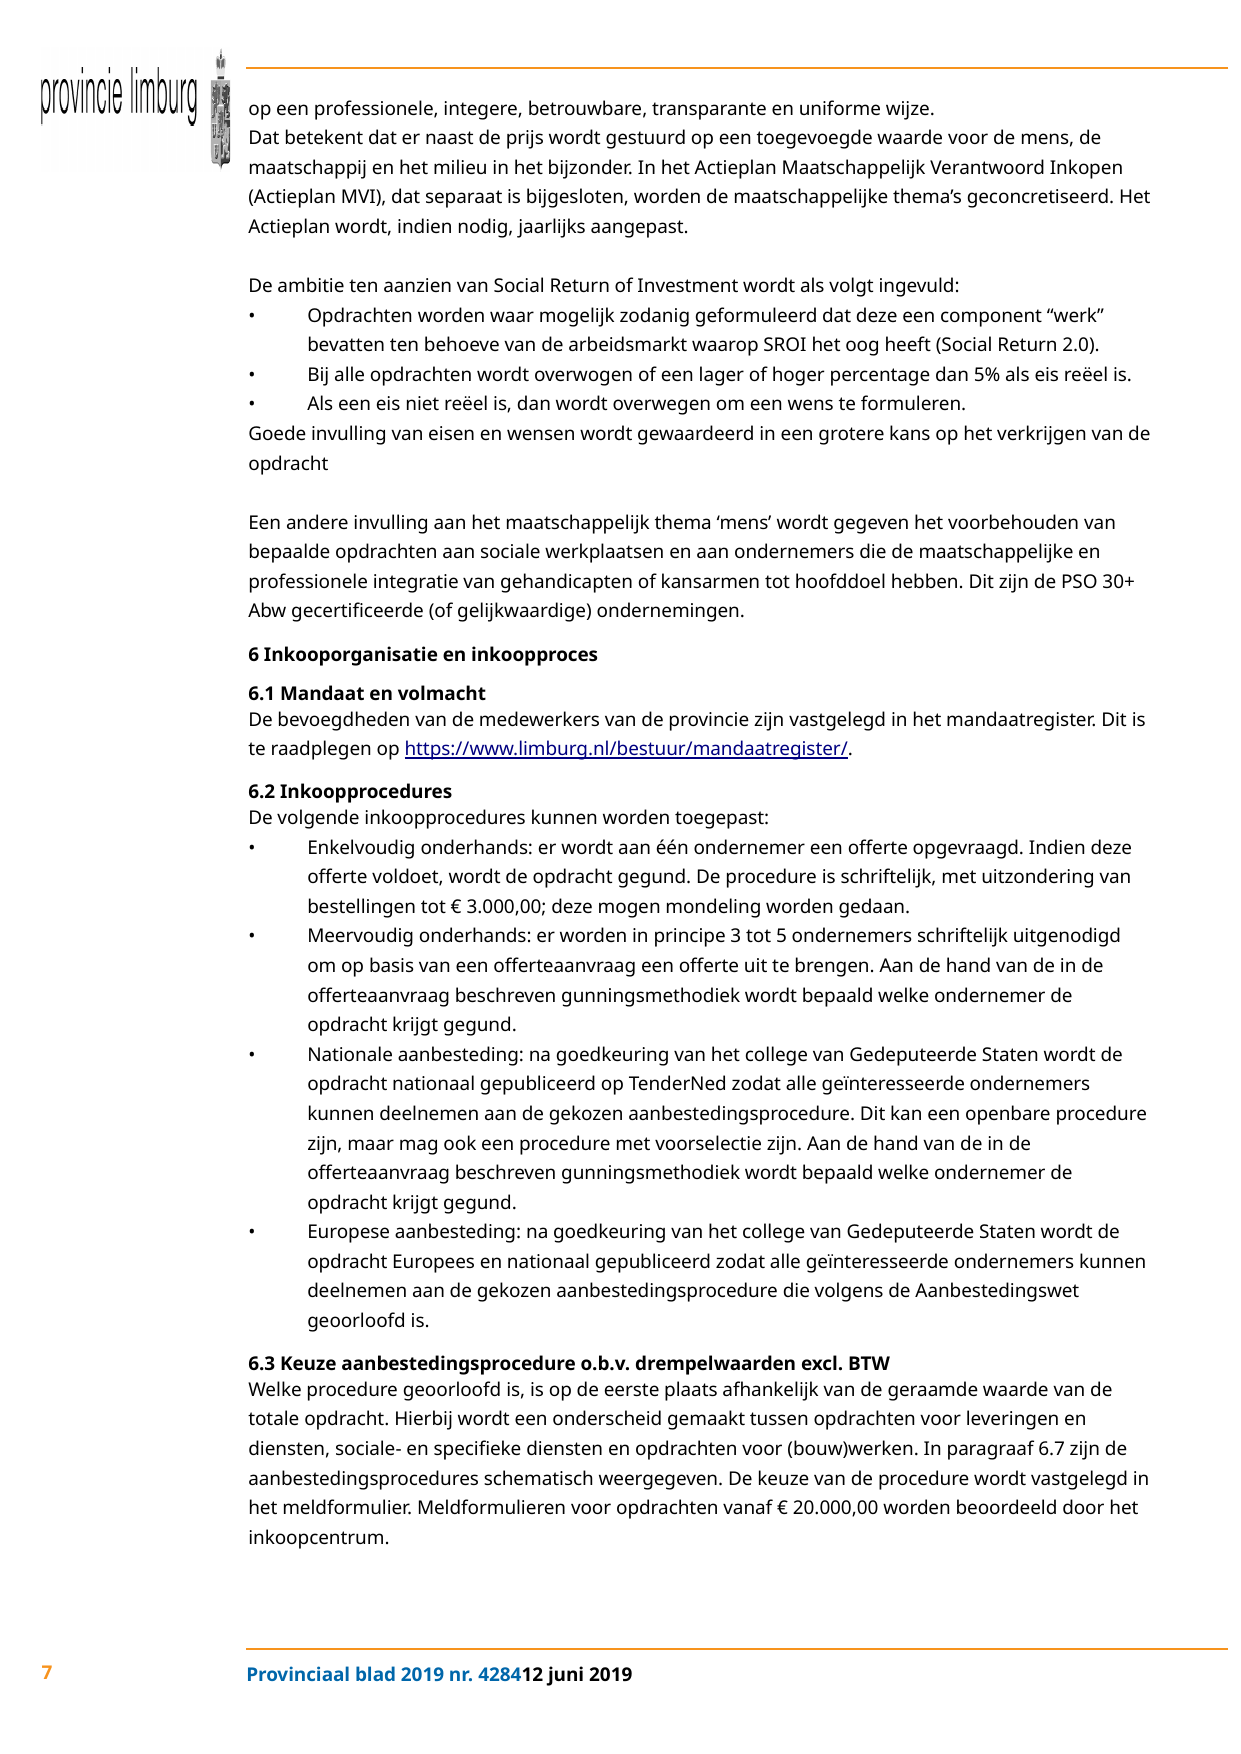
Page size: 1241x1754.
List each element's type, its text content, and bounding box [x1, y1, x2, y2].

list Europese aanbesteding: na goedkeuring van het college van Gedeputeerde Staten wordt de opdracht Europees en nationaal gepubliceerd zodat alle geïnteresseerde ondernemers kunnen deelnemen aan de gekozen aanbestedingsprocedure die volgens de Aanbestedingswet geoorloofd is. [248, 1218, 1152, 1333]
list Enkelvoudig onderhands: er wordt aan één ondernemer een offerte opgevraagd. Indien deze offerte voldoet, wordt de opdracht gegund. De procedure is schriftelijk, met uitzondering van bestellingen tot € 3.000,00; deze mogen mondeling worden gedaan. [248, 834, 1152, 919]
text De bevoegdheden van de medewerkers van de provincie zijn vastgelegd in het mandaatregister. Dit is te raadplegen op https://www.limburg.nl/bestuur/mandaatregister/. [248, 706, 1152, 761]
list Bij alle opdrachten wordt overwogen of een lager of hoger percentage dan 5% als eis reëel is. [248, 361, 1152, 387]
list Meervoudig onderhands: er worden in principe 3 tot 5 ondernemers schriftelijk uitgenodigd om op basis van een offerteaanvraag een offerte uit te brengen. Aan de hand van de in de offerteaanvraag beschreven gunningsmethodiek wordt bepaald welke ondernemer de opdracht krijgt gegund. [248, 923, 1152, 1037]
text Welke procedure geoorloofd is, is op de eerste plaats afhankelijk van de geraamde waarde van de totale opdracht. Hierbij wordt een onderscheid gemaakt tussen opdrachten voor leveringen en diensten, sociale- en specifieke diensten en opdrachten voor (bouw)werken. In paragraaf 6.7 zijn de aanbestedingsprocedures schematisch weergegeven. De keuze van de procedure wordt vastgelegd in het meldformulier. Meldformulieren voor opdrachten vanaf € 20.000,00 worden beoordeeld door het inkoopcentrum. [248, 1376, 1152, 1550]
text Dat betekent dat er naast de prijs wordt gestuurd op een toegevoegde waarde voor de mens, de maatschappij en het milieu in het bijzonder. In het Actieplan Maatschappelijk Verantwoord Inkopen (Actieplan MVI), dat separaat is bijgesloten, worden de maatschappelijke thema’s geconcretiseerd. Het Actieplan wordt, indien nodig, jaarlijks aangepast. [248, 124, 1152, 239]
text 6 Inkooporganisatie en inkoopproces [248, 641, 1152, 667]
list Nationale aanbesteding: na goedkeuring van het college van Gedeputeerde Staten wordt de opdracht nationaal gepubliceerd op TenderNed zodat alle geïnteresseerde ondernemers kunnen deelnemen aan de gekozen aanbestedingsprocedure. Dit kan een openbare procedure zijn, maar mag ook een procedure met voorselectie zijn. Aan de hand van de in de offerteaanvraag beschreven gunningsmethodiek wordt bepaald welke ondernemer de opdracht krijgt gegund. [248, 1041, 1152, 1214]
picture [41, 47, 231, 172]
list Als een eis niet reëel is, dan wordt overwegen om een wens te formuleren. [248, 391, 1152, 416]
text op een professionele, integere, betrouwbare, transparante en uniforme wijze. [248, 95, 1152, 121]
list Opdrachten worden waar mogelijk zodanig geformuleerd dat deze een component “werk” bevatten ten behoeve van de arbeidsmarkt waarop SROI het oog heeft (Social Return 2.0). [248, 302, 1152, 357]
text 6.2 Inkoopprocedures [248, 778, 1152, 804]
text Goede invulling van eisen en wensen wordt gewaardeerd in een grotere kans op het verkrijgen van de opdracht [248, 420, 1152, 476]
text De ambitie ten aanzien van Social Return of Investment wordt als volgt ingevuld: [248, 272, 1152, 298]
text Een andere invulling aan het maatschappelijk thema ‘mens’ wordt gegeven het voorbehouden van bepaalde opdrachten aan sociale werkplaatsen en aan ondernemers die de maatschappelijke en professionele integratie van gehandicapten of kansarmen tot hoofddoel hebben. Dit zijn de PSO 30+ Abw gecertificeerde (of gelijkwaardige) ondernemingen. [248, 509, 1152, 623]
text De volgende inkoopprocedures kunnen worden toegepast: [248, 804, 1152, 830]
text 6.3 Keuze aanbestedingsprocedure o.b.v. drempelwaarden excl. BTW [248, 1350, 1152, 1376]
text 6.1 Mandaat en volmacht [248, 680, 1152, 706]
